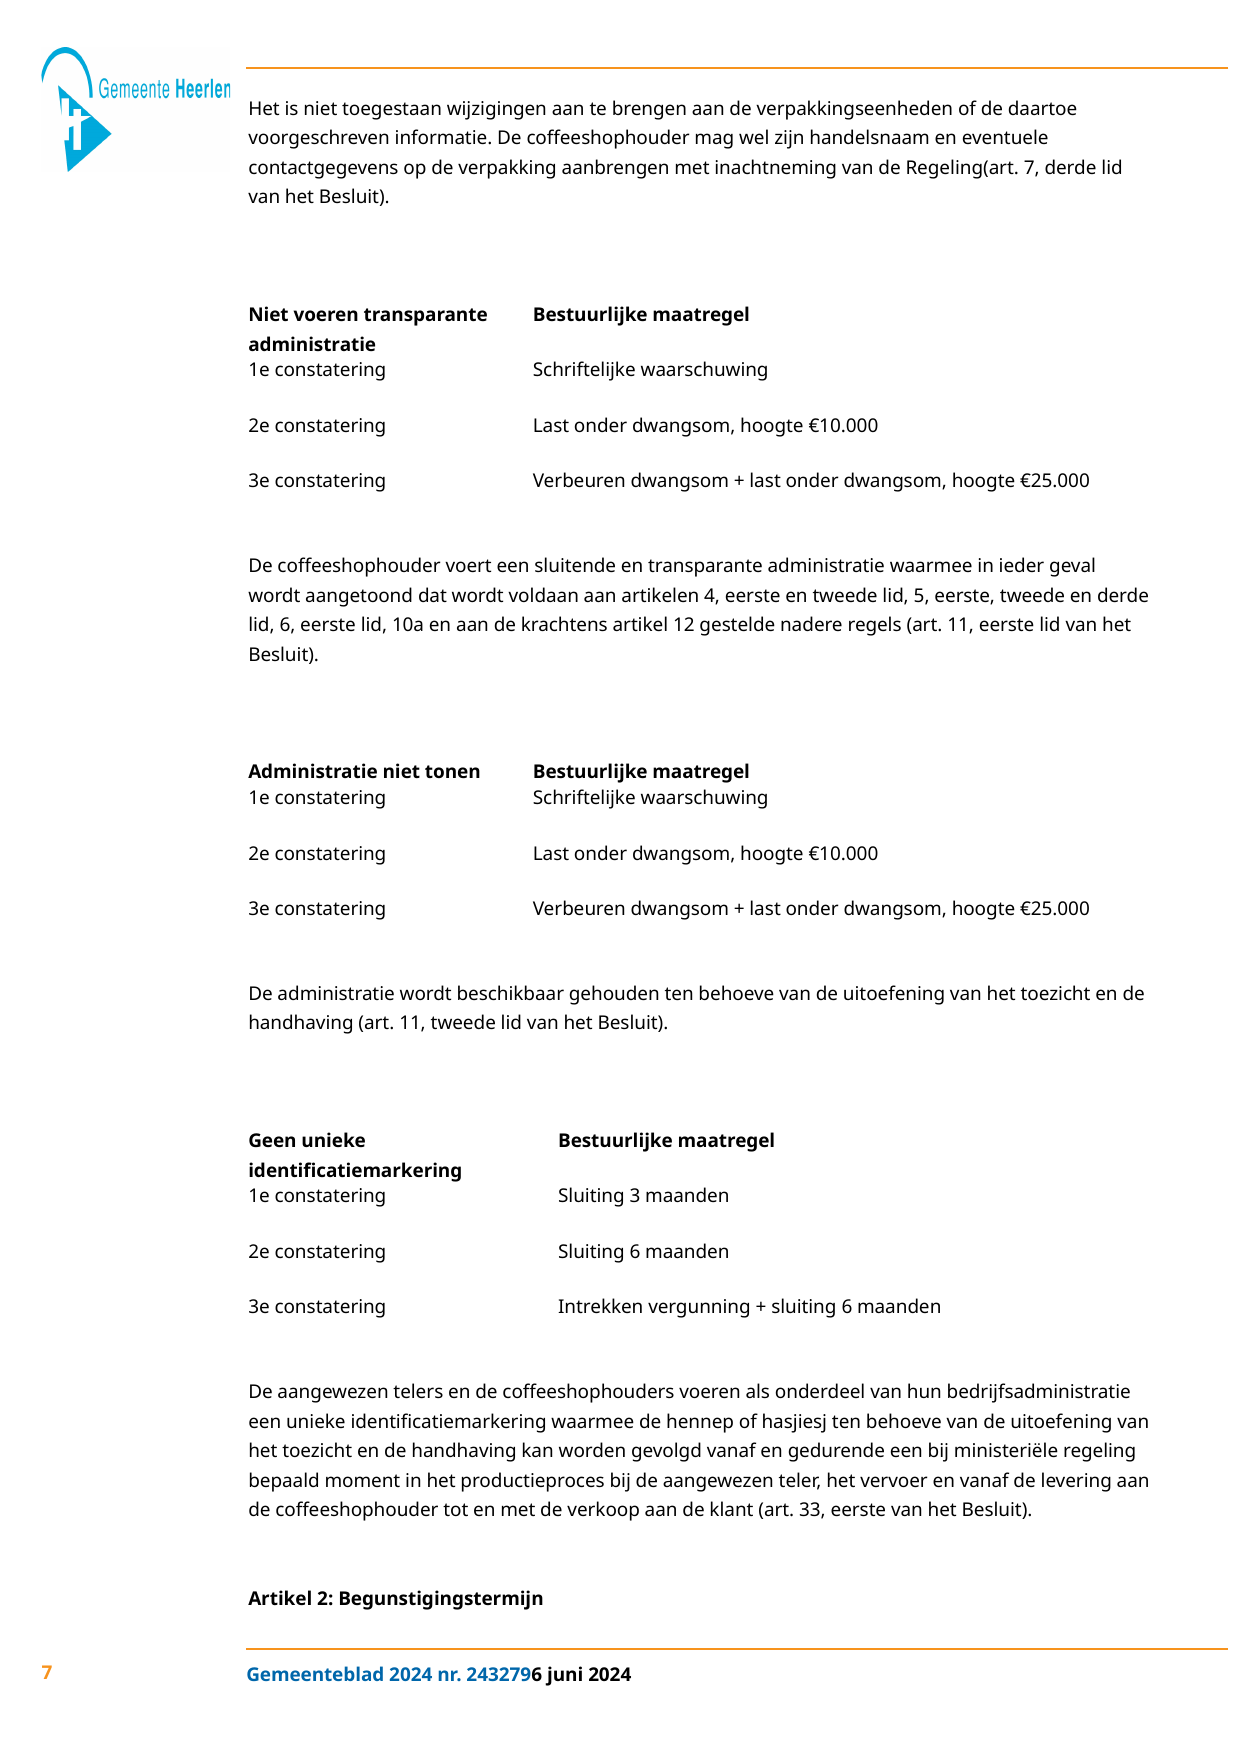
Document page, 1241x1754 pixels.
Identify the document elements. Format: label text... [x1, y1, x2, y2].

table_header Niet voeren transparante administratie [248, 301, 533, 357]
table_header Bestuurlijke maatregel [533, 301, 1152, 357]
table_header Bestuurlijke maatregel [558, 1128, 1152, 1183]
table_cell Verbeuren dwangsom + last onder dwangsom, hoogte €25.000 [533, 467, 1152, 523]
table_cell Schriftelijke waarschuwing [533, 357, 1152, 412]
table_cell De coffeeshophouder voert een sluitende en transparante administratie waarmee in ieder geval wordt aangetoond dat wordt voldaan aan artikelen 4, eerste en tweede lid, 5, eerste, tweede en derde lid, 6, eerste lid, 10a en aan de krachtens artikel 12 gestelde nadere regels (art. 11, eerste lid van het Besluit). [248, 523, 1152, 696]
table_cell 3e constatering [248, 895, 533, 950]
table_cell Last onder dwangsom, hoogte €10.000 [533, 412, 1152, 467]
table_cell De aangewezen telers en de coffeeshophouders voeren als onderdeel van hun bedrijfsadministratie een unieke identificatiemarkering waarmee de hennep of hasjiesj ten behoeve van de uitoefening van het toezicht en de handhaving kan worden gevolgd vanaf en gedurende een bij ministeriële regeling bepaald moment in het productieproces bij de aangewezen teler, het vervoer en vanaf de levering aan de coffeeshophouder tot en met de verkoop aan de klant (art. 33, eerste van het Besluit). [248, 1349, 1152, 1552]
table_cell Last onder dwangsom, hoogte €10.000 [533, 840, 1152, 895]
table_cell De administratie wordt beschikbaar gehouden ten behoeve van de uitoefening van het toezicht en de handhaving (art. 11, tweede lid van het Besluit). [248, 950, 1152, 1065]
table_header Geen unieke identificatiemarkering [248, 1128, 558, 1183]
table_header Administratie niet tonen [248, 759, 533, 784]
table_cell Het is niet toegestaan wijzigingen aan te brengen aan de verpakkingseenheden of de daartoe voorgeschreven informatie. De coffeeshophouder mag wel zijn handelsnaam en eventuele contactgegevens op de verpakking aanbrengen met inachtneming van de Regeling(art. 7, derde lid van het Besluit). [248, 95, 1152, 239]
table_cell Intrekken vergunning + sluiting 6 maanden [558, 1293, 1152, 1349]
table_cell 1e constatering [248, 1183, 558, 1238]
table_cell 1e constatering [248, 357, 533, 412]
text Artikel 2: Begunstigingstermijn [248, 1585, 1152, 1610]
table_cell 1e constatering [248, 785, 533, 840]
picture [41, 47, 231, 172]
table_cell 3e constatering [248, 1293, 558, 1349]
picture [41, 47, 59, 70]
table_cell 2e constatering [248, 1238, 558, 1293]
table_cell 2e constatering [248, 412, 533, 467]
table_cell Schriftelijke waarschuwing [533, 785, 1152, 840]
table_cell Verbeuren dwangsom + last onder dwangsom, hoogte €25.000 [533, 895, 1152, 950]
table_cell Sluiting 3 maanden [558, 1183, 1152, 1238]
table_cell Sluiting 6 maanden [558, 1238, 1152, 1293]
table_header Bestuurlijke maatregel [533, 759, 1152, 784]
table_cell 3e constatering [248, 467, 533, 523]
table_cell 2e constatering [248, 840, 533, 895]
